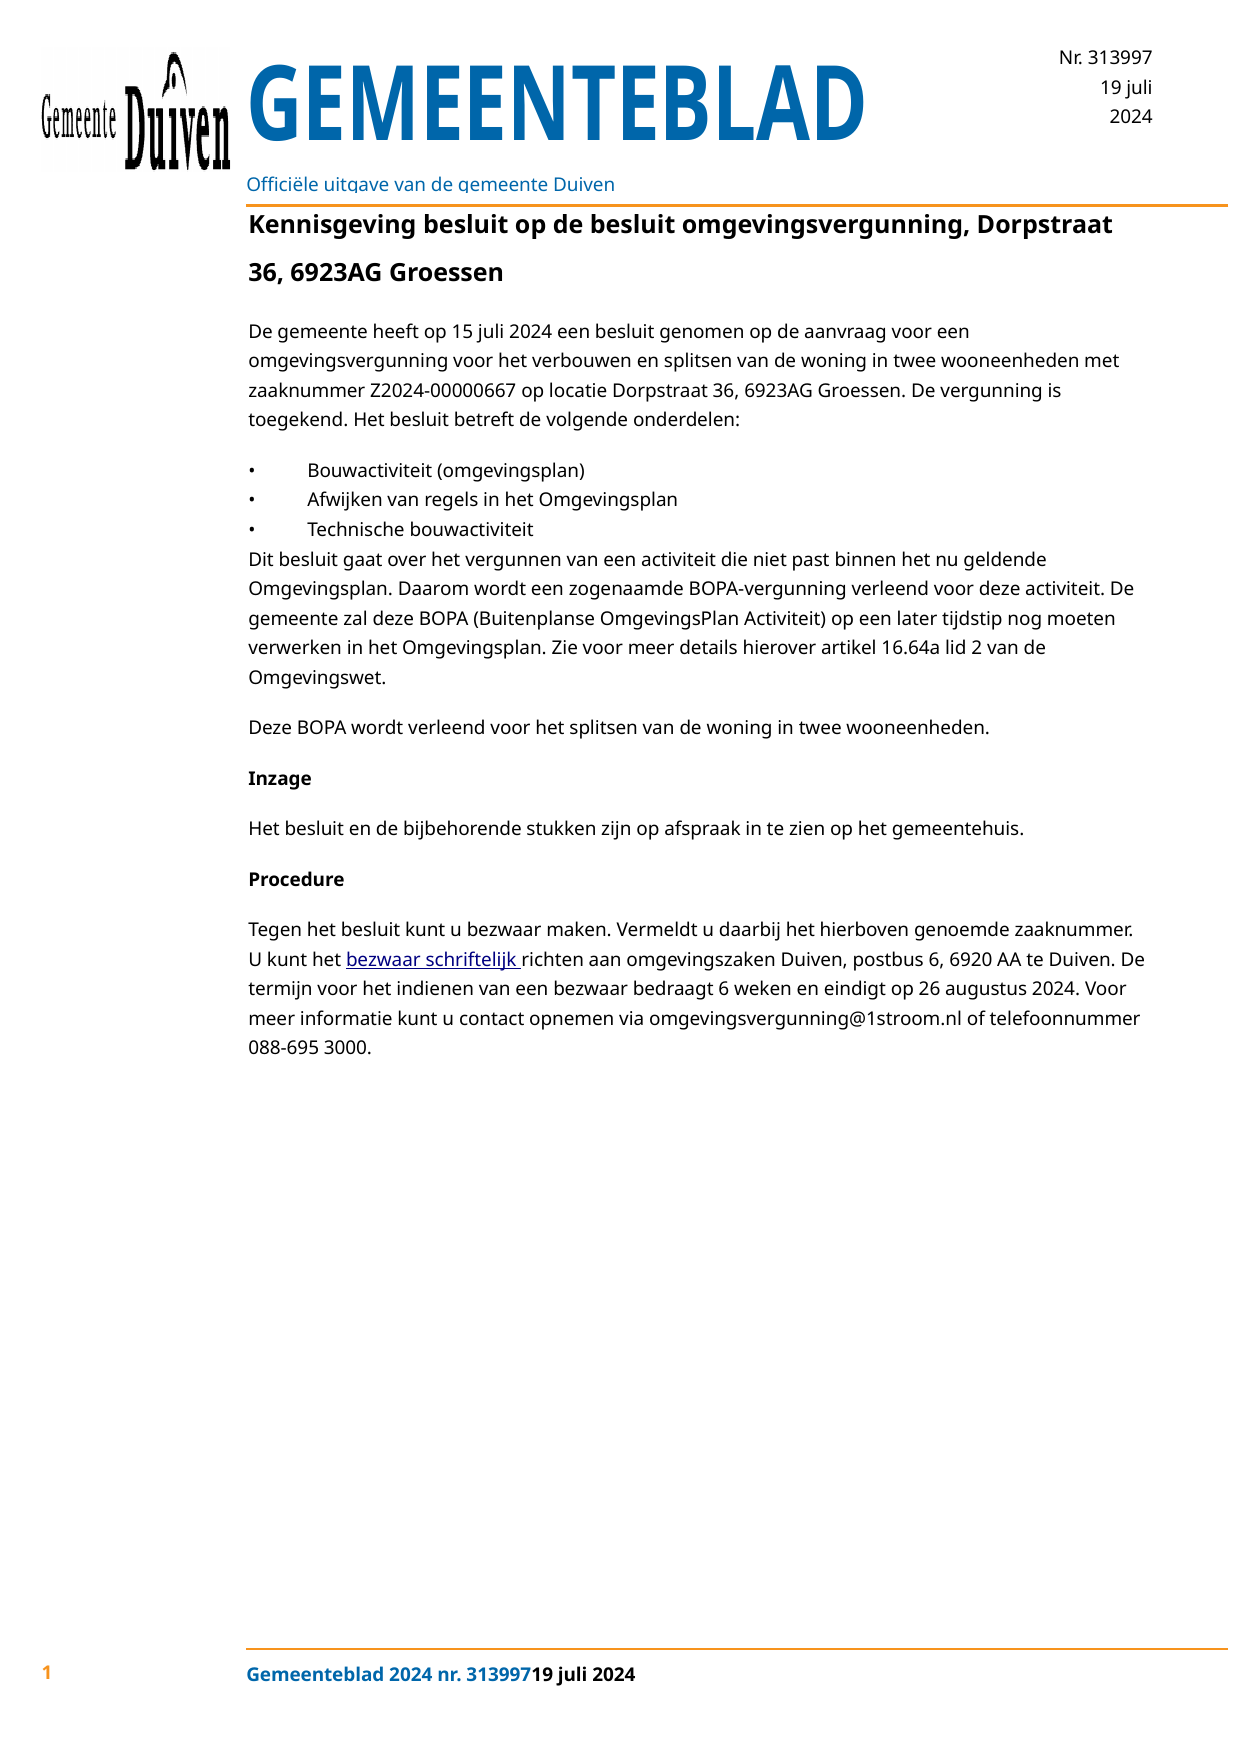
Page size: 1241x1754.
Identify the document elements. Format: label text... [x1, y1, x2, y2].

text Het besluit en de bijbehorende stukken zijn op afspraak in te zien op het gemeentehuis. [248, 815, 1152, 841]
text Deze BOPA wordt verleend voor het splitsen van de woning in twee wooneenheden. [248, 714, 1152, 740]
text Dit besluit gaat over het vergunnen van een activiteit die niet past binnen het nu geldende Omgevingsplan. Daarom wordt een zogenaamde BOPA-vergunning verleend voor deze activiteit. De gemeente zal deze BOPA (Buitenplanse OmgevingsPlan Activiteit) op een later tijdstip nog moeten verwerken in het Omgevingsplan. Zie voor meer details hierover artikel 16.64a lid 2 van de Omgevingswet. [248, 546, 1152, 690]
text Procedure [248, 866, 1152, 892]
picture [41, 47, 231, 172]
list Bouwactiviteit (omgevingsplan) [248, 457, 1152, 483]
text De gemeente heeft op 15 juli 2024 een besluit genomen op de aanvraag voor een omgevingsvergunning voor het verbouwen en splitsen van de woning in twee wooneenheden met zaaknummer Z2024-00000667 op locatie Dorpstraat 36, 6923AG Groessen. De vergunning is toegekend. Het besluit betreft de volgende onderdelen: [248, 318, 1152, 432]
text Tegen het besluit kunt u bezwaar maken. Vermeldt u daarbij het hierboven genoemde zaaknummer. U kunt het bezwaar schriftelijk richten aan omgevingszaken Duiven, postbus 6, 6920 AA te Duiven. De termijn voor het indienen van een bezwaar bedraagt 6 weken en eindigt op 26 augustus 2024. Voor meer informatie kunt u contact opnemen via omgevingsvergunning@1stroom.nl of telefoonnummer 088-695 3000. [248, 916, 1152, 1060]
list Technische bouwactiviteit [248, 516, 1152, 542]
text Inzage [248, 765, 1152, 791]
list Afwijken van regels in het Omgevingsplan [248, 487, 1152, 512]
text Kennisgeving besluit op de besluit omgevingsvergunning, Dorpstraat 36, 6923AG Groessen [248, 207, 1152, 288]
